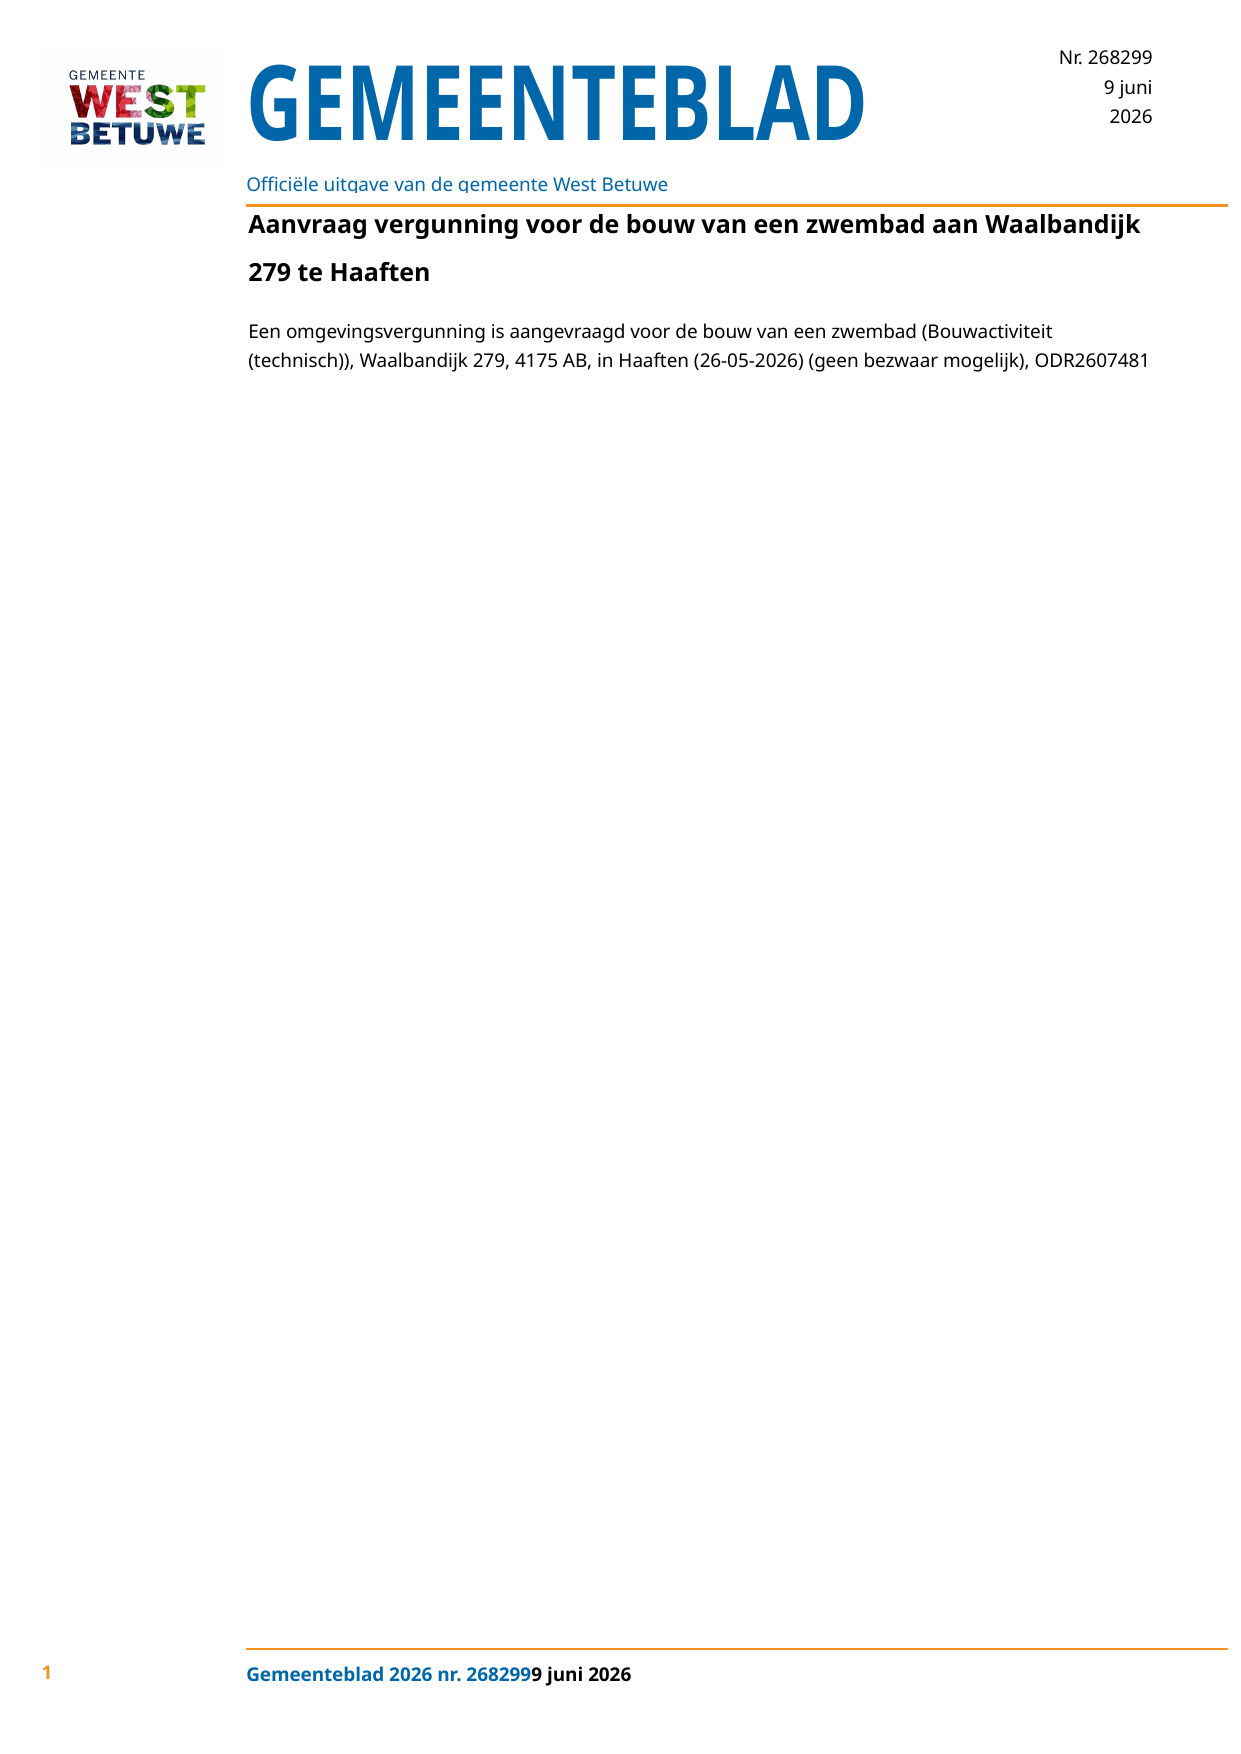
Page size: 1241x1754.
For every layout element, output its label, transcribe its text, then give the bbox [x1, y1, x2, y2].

picture [41, 47, 231, 172]
text Aanvraag vergunning voor de bouw van een zwembad aan Waalbandijk 279 te Haaften [248, 207, 1152, 288]
text Een omgevingsvergunning is aangevraagd voor de bouw van een zwembad (Bouwactiviteit (technisch)), Waalbandijk 279, 4175 AB, in Haaften (26-05-2026) (geen bezwaar mogelijk), ODR2607481 [248, 318, 1152, 373]
